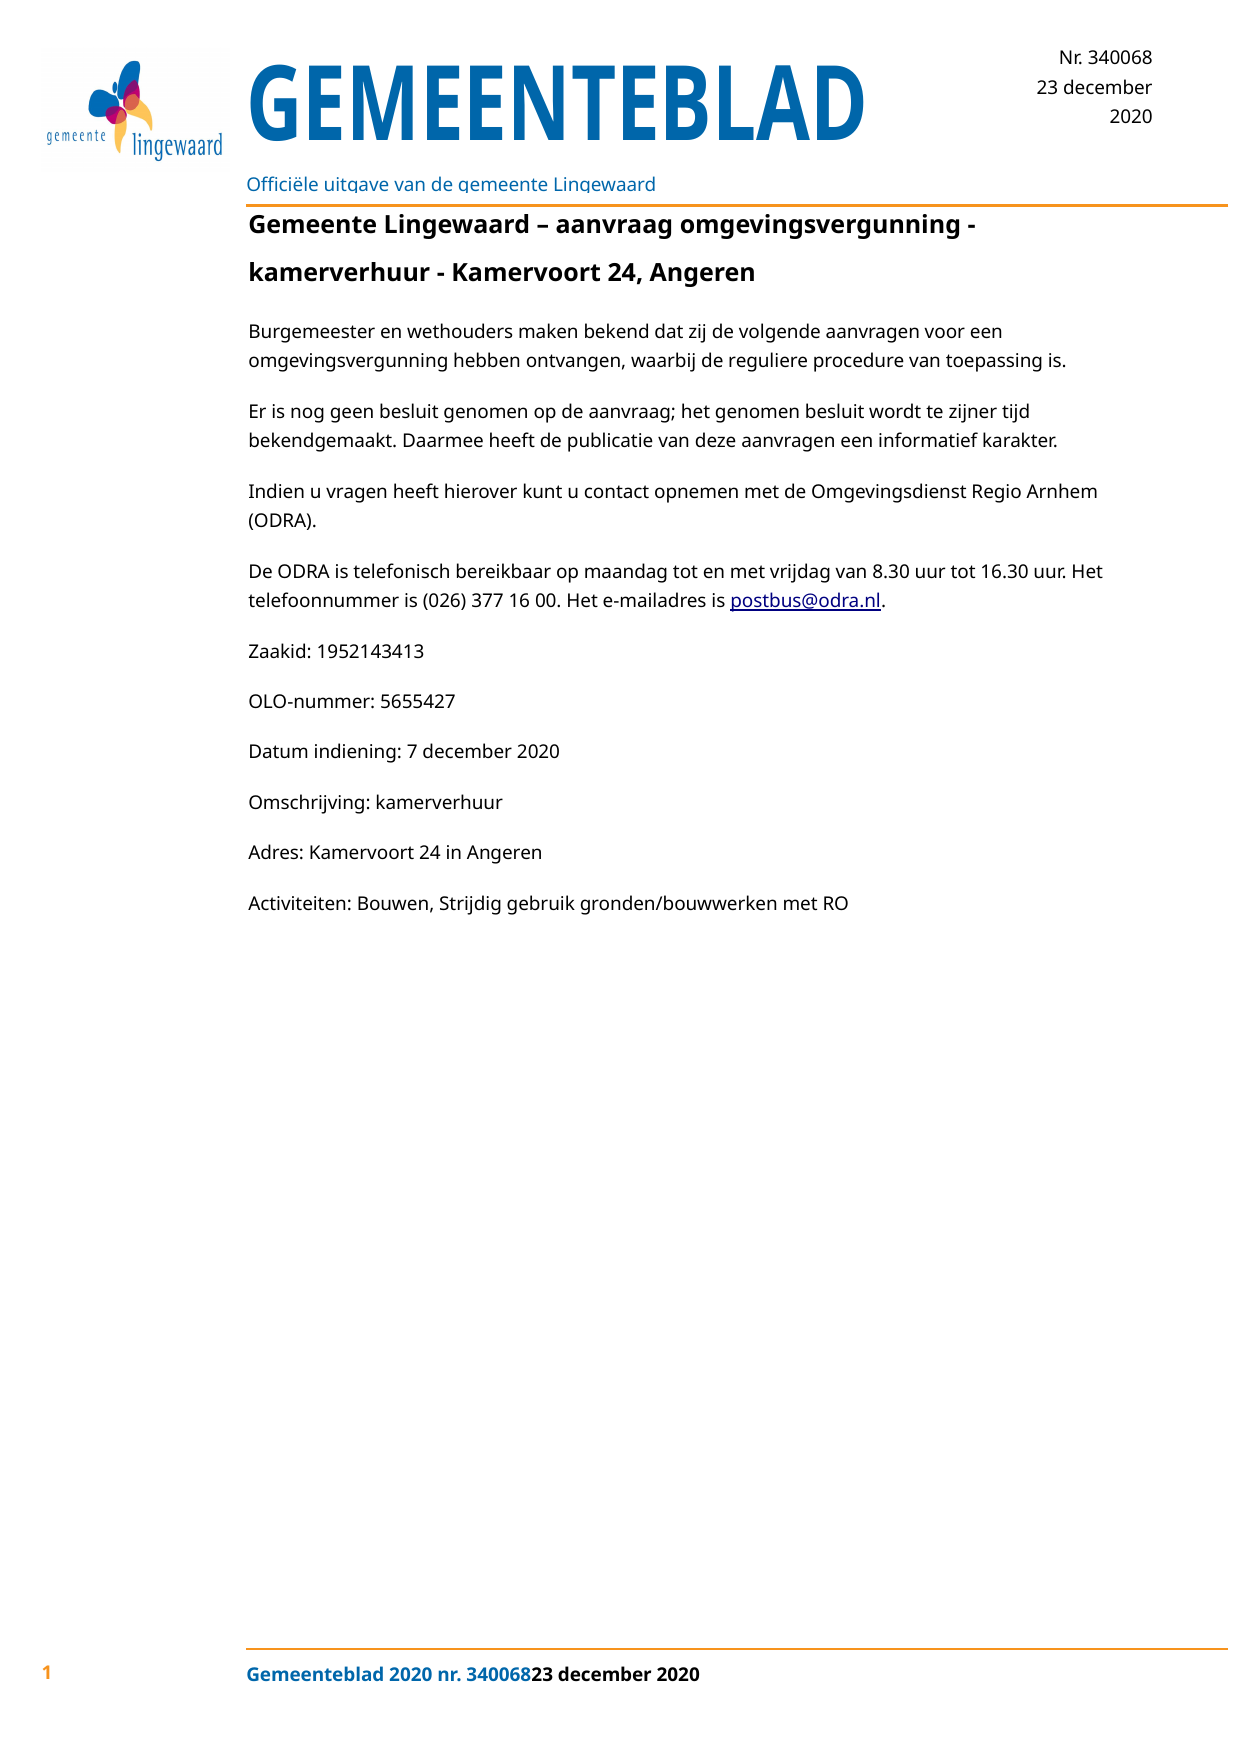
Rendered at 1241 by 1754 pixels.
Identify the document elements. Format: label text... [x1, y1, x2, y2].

text Indien u vragen heeft hierover kunt u contact opnemen met de Omgevingsdienst Regio Arnhem (ODRA). [248, 478, 1152, 533]
text Gemeente Lingewaard – aanvraag omgevingsvergunning - kamerverhuur - Kamervoort 24, Angeren [248, 207, 1152, 288]
text Zaakid: 1952143413 [248, 638, 1152, 664]
text OLO-nummer: 5655427 [248, 688, 1152, 714]
text Er is nog geen besluit genomen op de aanvraag; het genomen besluit wordt te zijner tijd bekendgemaakt. Daarmee heeft de publicatie van deze aanvragen een informatief karakter. [248, 398, 1152, 453]
picture [41, 47, 231, 172]
text De ODRA is telefonisch bereikbaar op maandag tot en met vrijdag van 8.30 uur tot 16.30 uur. Het telefoonnummer is (026) 377 16 00. Het e-mailadres is postbus@odra.nl. [248, 558, 1152, 613]
text Omschrijving: kamerverhuur [248, 789, 1152, 815]
text Datum indiening: 7 december 2020 [248, 739, 1152, 764]
text Burgemeester en wethouders maken bekend dat zij de volgende aanvragen voor een omgevingsvergunning hebben ontvangen, waarbij de reguliere procedure van toepassing is. [248, 318, 1152, 373]
text Activiteiten: Bouwen, Strijdig gebruik gronden/bouwwerken met RO [248, 890, 1152, 916]
text Adres: Kamervoort 24 in Angeren [248, 839, 1152, 865]
